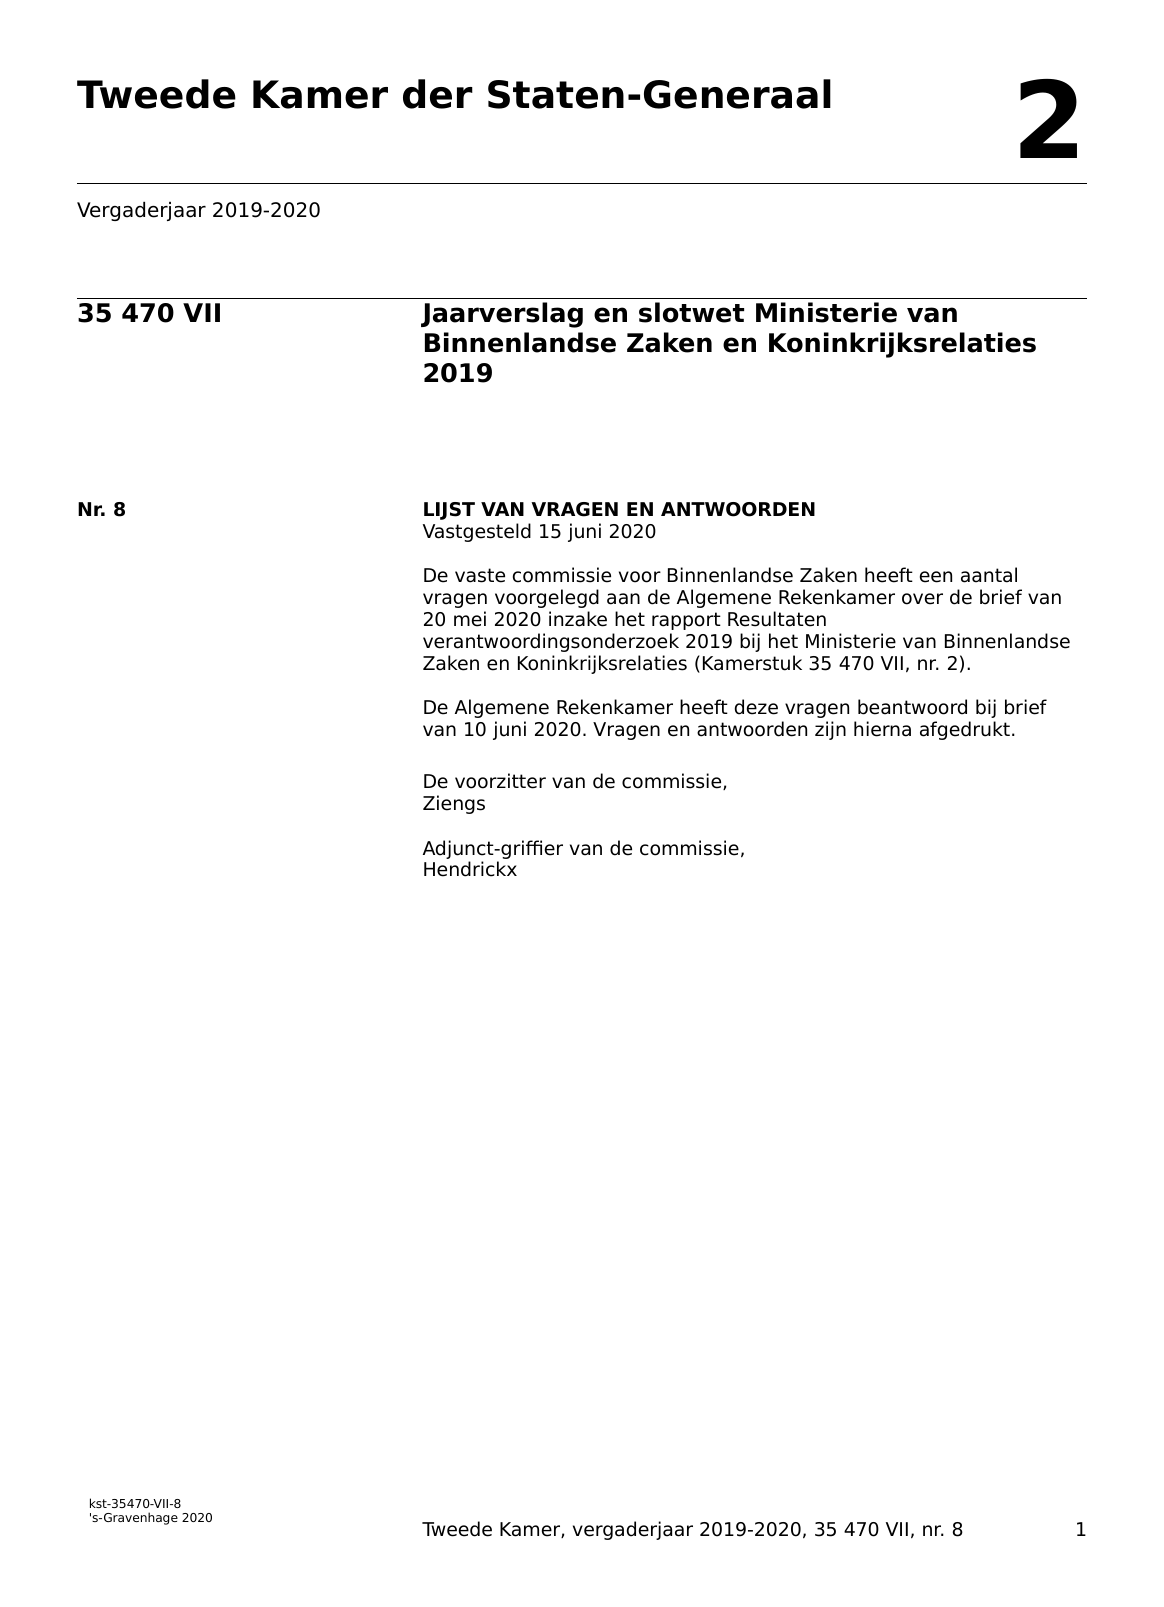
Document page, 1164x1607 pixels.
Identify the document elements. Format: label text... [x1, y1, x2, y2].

text kst-35470-VII-8 [88, 1497, 323, 1511]
subtitle Nr. 8 LIJST VAN VRAGEN EN ANTWOORDEN [77, 499, 1087, 521]
table_header Tweede Kamer der Staten-Generaal [77, 59, 886, 183]
text De voorzitter van de commissie, Ziengs [422, 771, 1087, 815]
text Adjunct-griffier van de commissie, Hendrickx [422, 837, 1087, 881]
table_cell Vergaderjaar 2019-2020 [77, 184, 1087, 298]
text De Algemene Rekenkamer heeft deze vragen beantwoord bij brief van 10 juni 2020. Vragen en antwoorden zijn hierna afgedrukt. [422, 697, 1087, 741]
subtitle 35 470 VII Jaarverslag en slotwet Ministerie van Binnenlandse Zaken en Koninkrijksrelaties 2019 [77, 299, 1087, 388]
text De vaste commissie voor Binnenlandse Zaken heeft een aantal vragen voorgelegd aan de Algemene Rekenkamer over de brief van 20 mei 2020 inzake het rapport Resultaten verantwoordingsonderzoek 2019 bij het Ministerie van Binnenlandse Zaken en Koninkrijksrelaties (Kamerstuk 35 470 VII, nr. 2). [422, 565, 1087, 675]
table_header 2 [886, 59, 1087, 183]
text Vastgesteld 15 juni 2020 [422, 521, 1087, 543]
text 's-Gravenhage 2020 [88, 1511, 323, 1525]
